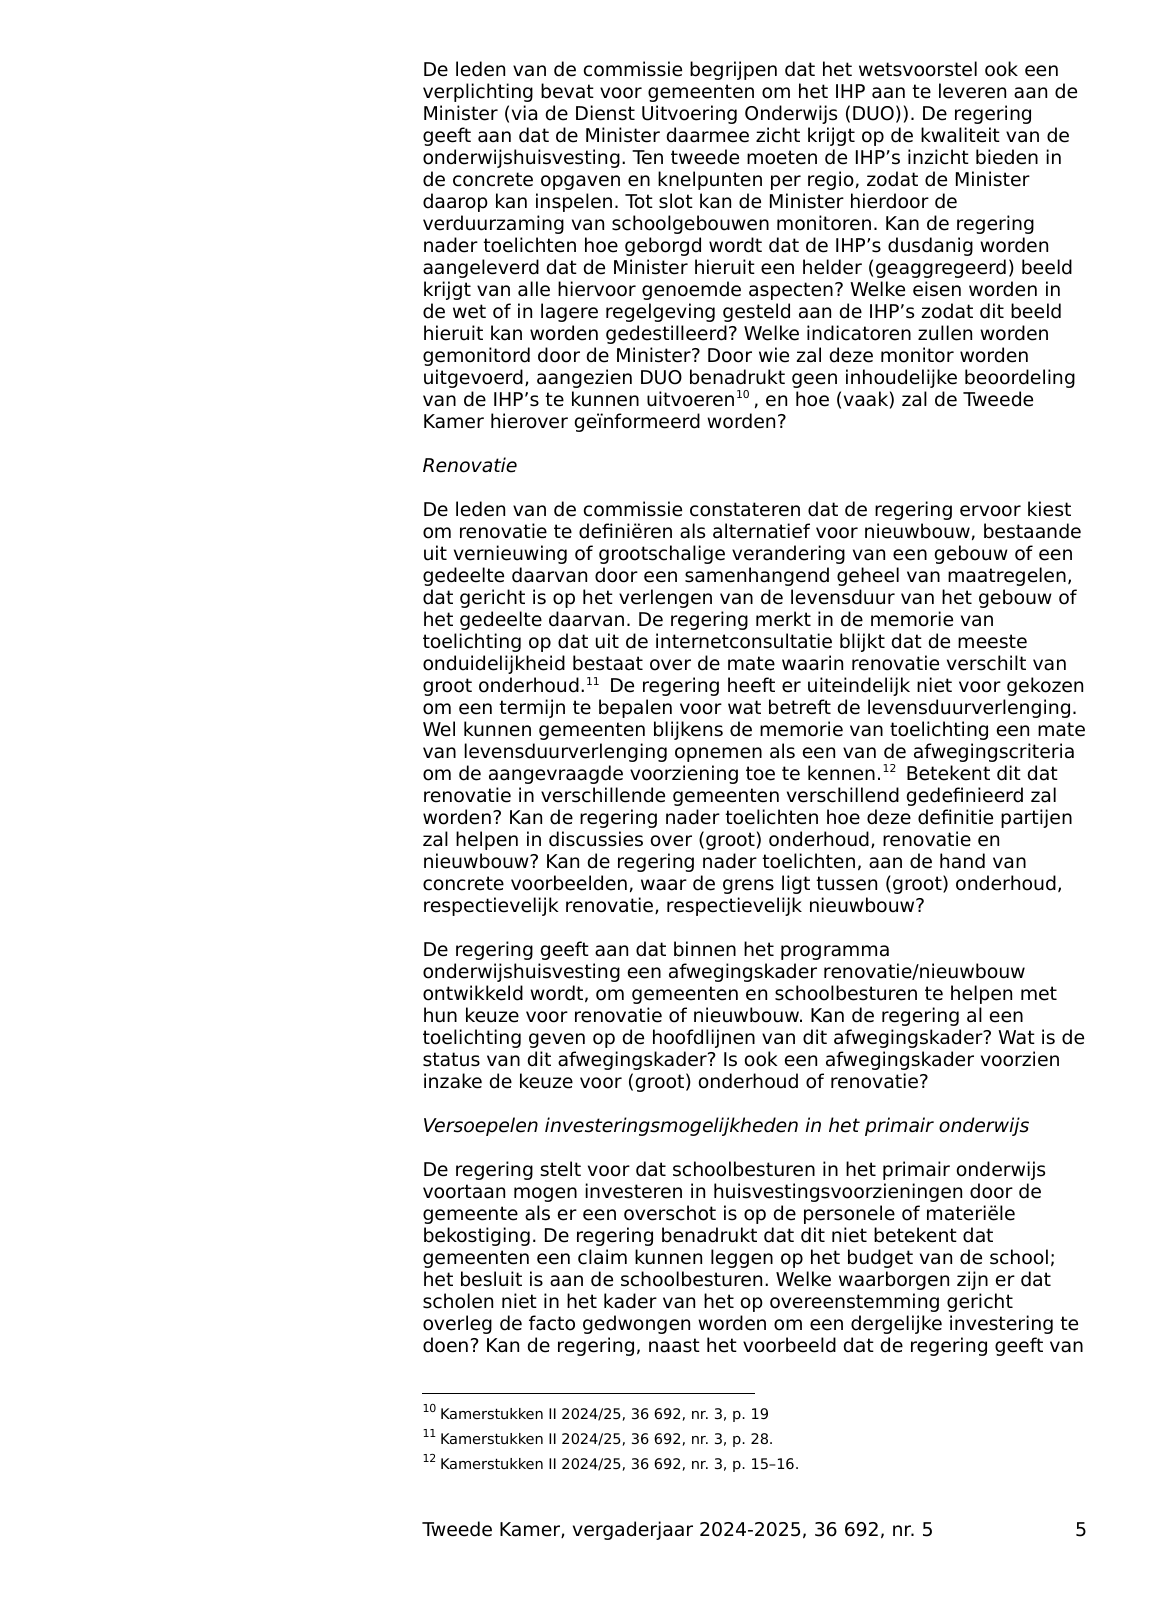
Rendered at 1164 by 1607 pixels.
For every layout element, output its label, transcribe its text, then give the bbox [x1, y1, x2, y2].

text De regering stelt voor dat schoolbesturen in het primair onderwijs voortaan mogen investeren in huisvestingsvoorzieningen door de gemeente als er een overschot is op de personele of materiële bekostiging. De regering benadrukt dat dit niet betekent dat gemeenten een claim kunnen leggen op het budget van de school; het besluit is aan de schoolbesturen. Welke waarborgen zijn er dat scholen niet in het kader van het op overeenstemming gericht overleg de facto gedwongen worden om een dergelijke investering te doen? Kan de regering, naast het voorbeeld dat de regering geeft van [422, 1159, 1087, 1357]
subtitle Renovatie [422, 455, 1087, 477]
text Kamerstukken II 2024/25, 36 692, nr. 3, p. 19 [422, 1402, 1087, 1424]
text Kamerstukken II 2024/25, 36 692, nr. 3, p. 15–16. [422, 1452, 1087, 1474]
text De leden van de commissie begrijpen dat het wetsvoorstel ook een verplichting bevat voor gemeenten om het IHP aan te leveren aan de Minister (via de Dienst Uitvoering Onderwijs (DUO)). De regering geeft aan dat de Minister daarmee zicht krijgt op de kwaliteit van de onderwijshuisvesting. Ten tweede moeten de IHP’s inzicht bieden in de concrete opgaven en knelpunten per regio, zodat de Minister daarop kan inspelen. Tot slot kan de Minister hierdoor de verduurzaming van schoolgebouwen monitoren. Kan de regering nader toelichten hoe geborgd wordt dat de IHP’s dusdanig worden aangeleverd dat de Minister hieruit een helder (geaggregeerd) beeld krijgt van alle hiervoor genoemde aspecten? Welke eisen worden in de wet of in lagere regelgeving gesteld aan de IHP’s zodat dit beeld hieruit kan worden gedestilleerd? Welke indicatoren zullen worden gemonitord door de Minister? Door wie zal deze monitor worden uitgevoerd, aangezien DUO benadrukt geen inhoudelijke beoordeling van de IHP’s te kunnen uitvoeren, en hoe (vaak) zal de Tweede Kamer hierover geïnformeerd worden? [422, 59, 1087, 433]
text De leden van de commissie constateren dat de regering ervoor kiest om renovatie te definiëren als alternatief voor nieuwbouw, bestaande uit vernieuwing of grootschalige verandering van een gebouw of een gedeelte daarvan door een samenhangend geheel van maatregelen, dat gericht is op het verlengen van de levensduur van het gebouw of het gedeelte daarvan. De regering merkt in de memorie van toelichting op dat uit de internetconsultatie blijkt dat de meeste onduidelijkheid bestaat over de mate waarin renovatie verschilt van groot onderhoud. De regering heeft er uiteindelijk niet voor gekozen om een termijn te bepalen voor wat betreft de levensduurverlenging. Wel kunnen gemeenten blijkens de memorie van toelichting een mate van levensduurverlenging opnemen als een van de afwegingscriteria om de aangevraagde voorziening toe te kennen. Betekent dit dat renovatie in verschillende gemeenten verschillend gedefinieerd zal worden? Kan de regering nader toelichten hoe deze definitie partijen zal helpen in discussies over (groot) onderhoud, renovatie en nieuwbouw? Kan de regering nader toelichten, aan de hand van concrete voorbeelden, waar de grens ligt tussen (groot) onderhoud, respectievelijk renovatie, respectievelijk nieuwbouw? [422, 499, 1087, 917]
text De regering geeft aan dat binnen het programma onderwijshuisvesting een afwegingskader renovatie/nieuwbouw ontwikkeld wordt, om gemeenten en schoolbesturen te helpen met hun keuze voor renovatie of nieuwbouw. Kan de regering al een toelichting geven op de hoofdlijnen van dit afwegingskader? Wat is de status van dit afwegingskader? Is ook een afwegingskader voorzien inzake de keuze voor (groot) onderhoud of renovatie? [422, 939, 1087, 1093]
text Kamerstukken II 2024/25, 36 692, nr. 3, p. 28. [422, 1427, 1087, 1449]
subtitle Versoepelen investeringsmogelijkheden in het primair onderwijs [422, 1115, 1087, 1137]
